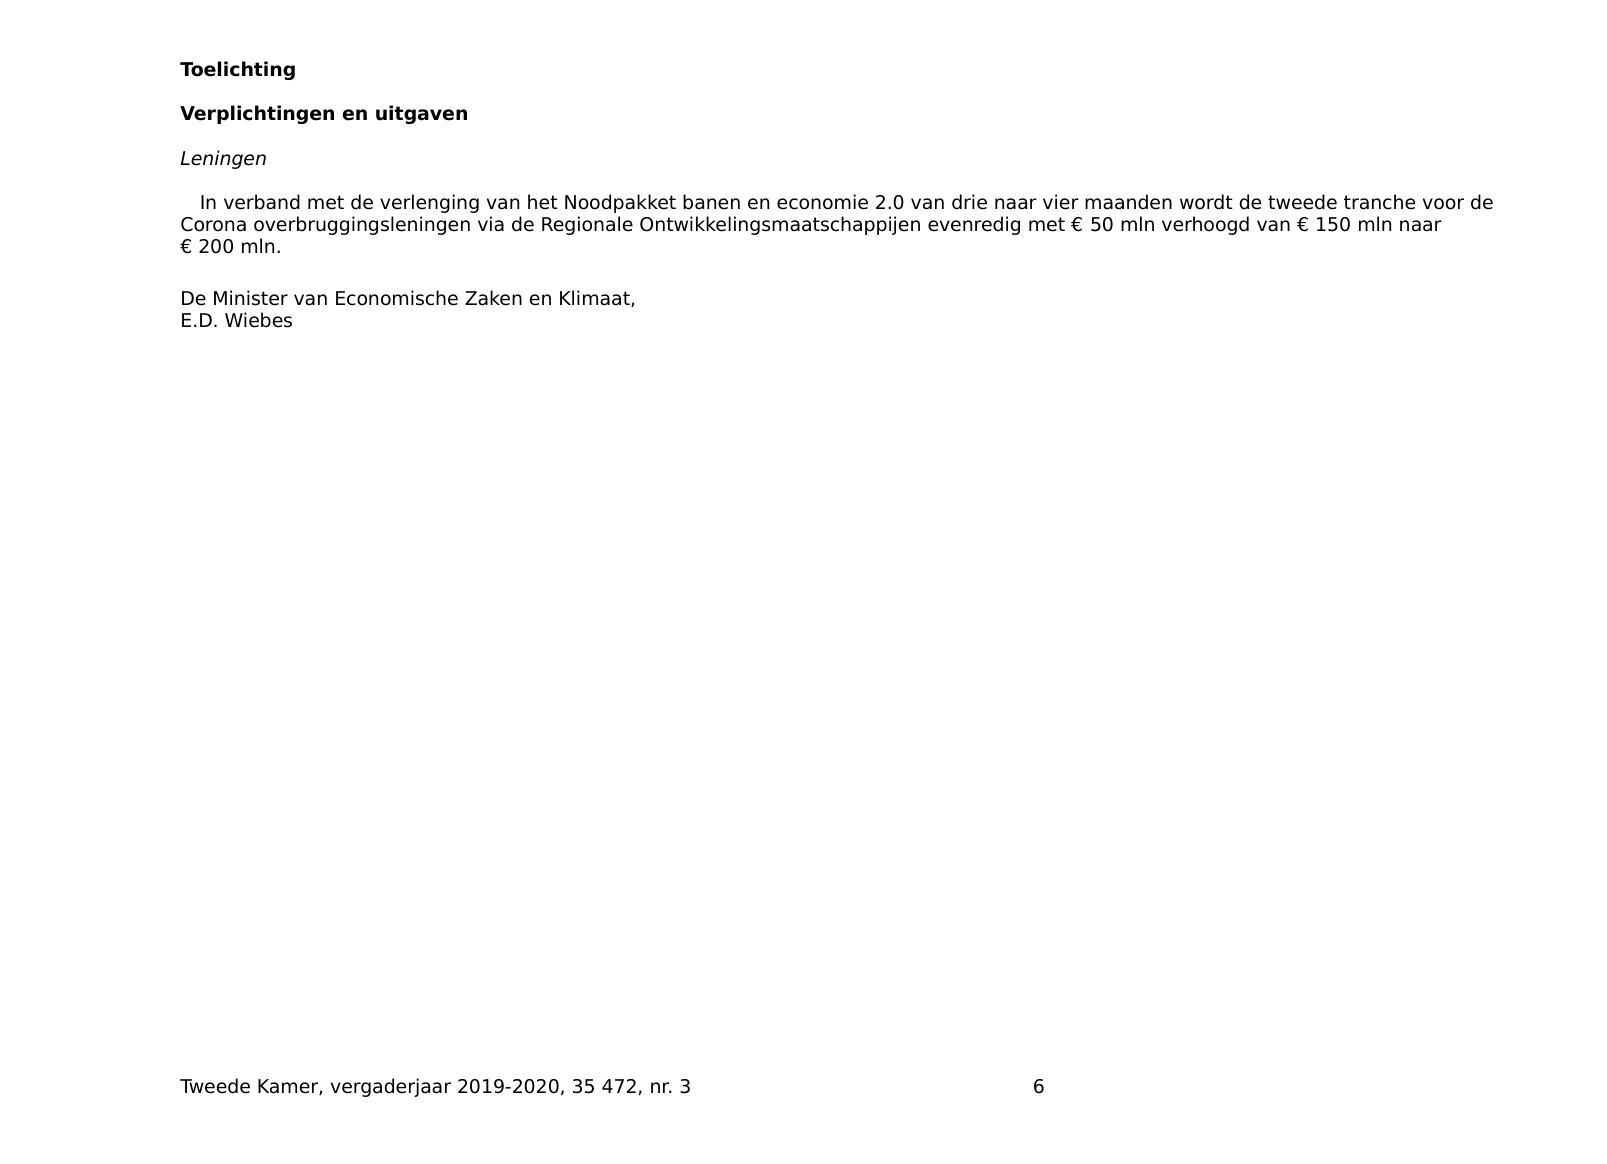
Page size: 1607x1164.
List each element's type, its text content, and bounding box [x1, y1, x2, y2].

subtitle Toelichting [180, 59, 1529, 81]
text De Minister van Economische Zaken en Klimaat, E.D. Wiebes [180, 287, 1529, 331]
subtitle Leningen [180, 147, 1529, 169]
subtitle Verplichtingen en uitgaven [180, 103, 1529, 125]
text In verband met de verlenging van het Noodpakket banen en economie 2.0 van drie naar vier maanden wordt de tweede tranche voor de Corona overbruggingsleningen via de Regionale Ontwikkelingsmaatschappijen evenredig met € 50 mln verhoogd van € 150 mln naar € 200 mln. [180, 192, 1529, 257]
